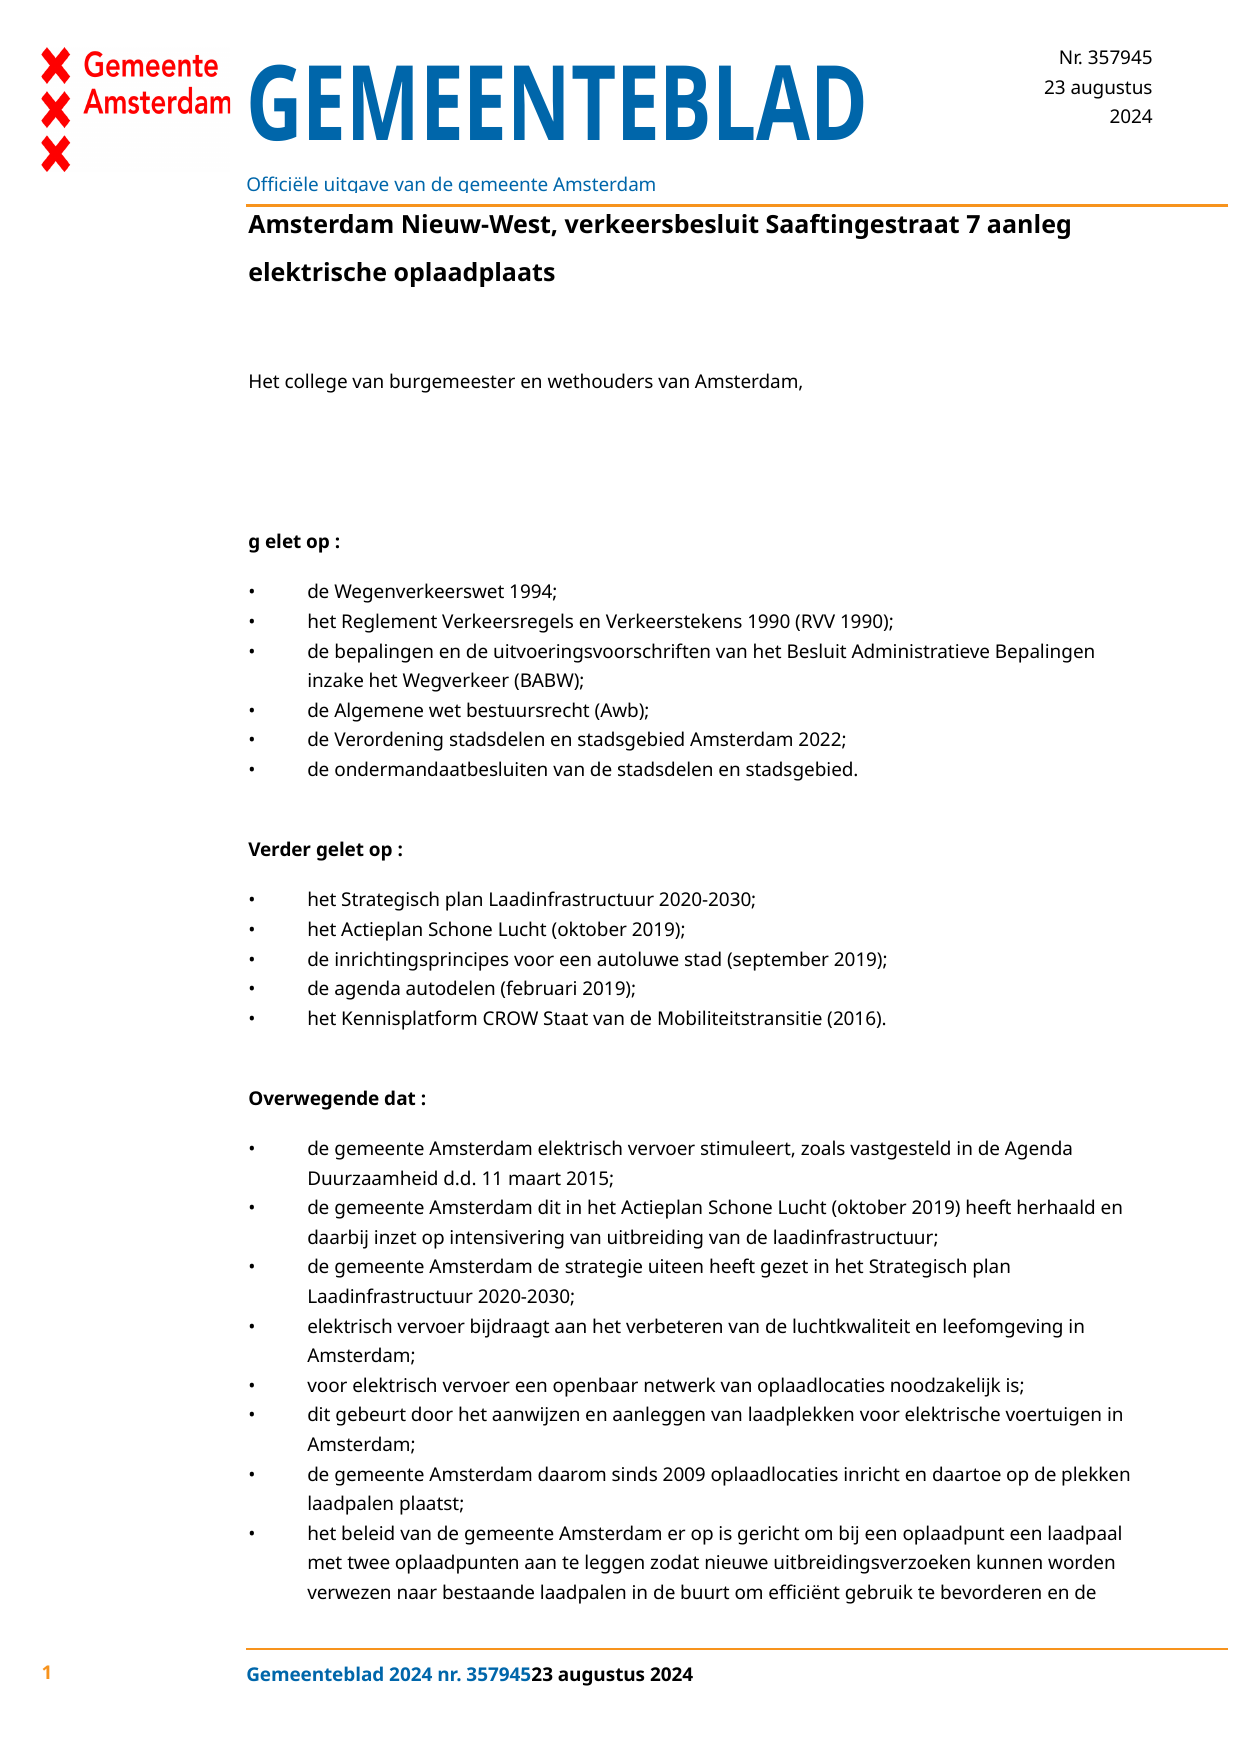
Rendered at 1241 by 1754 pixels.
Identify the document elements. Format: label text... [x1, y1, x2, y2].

list het beleid van de gemeente Amsterdam er op is gericht om bij een oplaadpunt een laadpaal met twee oplaadpunten aan te leggen zodat nieuwe uitbreidingsverzoeken kunnen worden verwezen naar bestaande laadpalen in de buurt om efficiënt gebruik te bevorderen en de [248, 1520, 1152, 1605]
list de Algemene wet bestuursrecht (Awb); [248, 697, 1152, 723]
list de bepalingen en de uitvoeringsvoorschriften van het Besluit Administratieve Bepalingen inzake het Wegverkeer (BABW); [248, 638, 1152, 693]
text Verder gelet op : [248, 836, 1152, 862]
list de Verordening stadsdelen en stadsgebied Amsterdam 2022; [248, 727, 1152, 752]
list voor elektrisch vervoer een openbaar netwerk van oplaadlocaties noodzakelijk is; [248, 1372, 1152, 1398]
list de gemeente Amsterdam de strategie uiteen heeft gezet in het Strategisch plan Laadinfrastructuur 2020-2030; [248, 1254, 1152, 1309]
list het Strategisch plan Laadinfrastructuur 2020-2030; [248, 887, 1152, 912]
list het Actieplan Schone Lucht (oktober 2019); [248, 916, 1152, 942]
list elektrisch vervoer bijdraagt aan het verbeteren van de luchtkwaliteit en leefomgeving in Amsterdam; [248, 1313, 1152, 1368]
text Overwegende dat : [248, 1085, 1152, 1111]
list de gemeente Amsterdam elektrisch vervoer stimuleert, zoals vastgesteld in de Agenda Duurzaamheid d.d. 11 maart 2015; [248, 1135, 1152, 1191]
list het Kennisplatform CROW Staat van de Mobiliteitstransitie (2016). [248, 1005, 1152, 1031]
list de gemeente Amsterdam dit in het Actieplan Schone Lucht (oktober 2019) heeft herhaald en daarbij inzet op intensivering van uitbreiding van de laadinfrastructuur; [248, 1194, 1152, 1250]
list de gemeente Amsterdam daarom sinds 2009 oplaadlocaties inricht en daartoe op de plekken laadpalen plaatst; [248, 1461, 1152, 1516]
list het Reglement Verkeersregels en Verkeerstekens 1990 (RVV 1990); [248, 608, 1152, 634]
text Het college van burgemeester en wethouders van Amsterdam, [248, 368, 1152, 394]
list de Wegenverkeerswet 1994; [248, 579, 1152, 604]
picture [41, 47, 231, 172]
list dit gebeurt door het aanwijzen en aanleggen van laadplekken voor elektrische voertuigen in Amsterdam; [248, 1402, 1152, 1457]
list de ondermandaatbesluiten van de stadsdelen en stadsgebied. [248, 756, 1152, 782]
text g elet op : [248, 528, 1152, 554]
text Amsterdam Nieuw-West, verkeersbesluit Saaftingestraat 7 aanleg elektrische oplaadplaats [248, 207, 1152, 288]
list de inrichtingsprincipes voor een autoluwe stad (september 2019); [248, 946, 1152, 971]
list de agenda autodelen (februari 2019); [248, 975, 1152, 1001]
